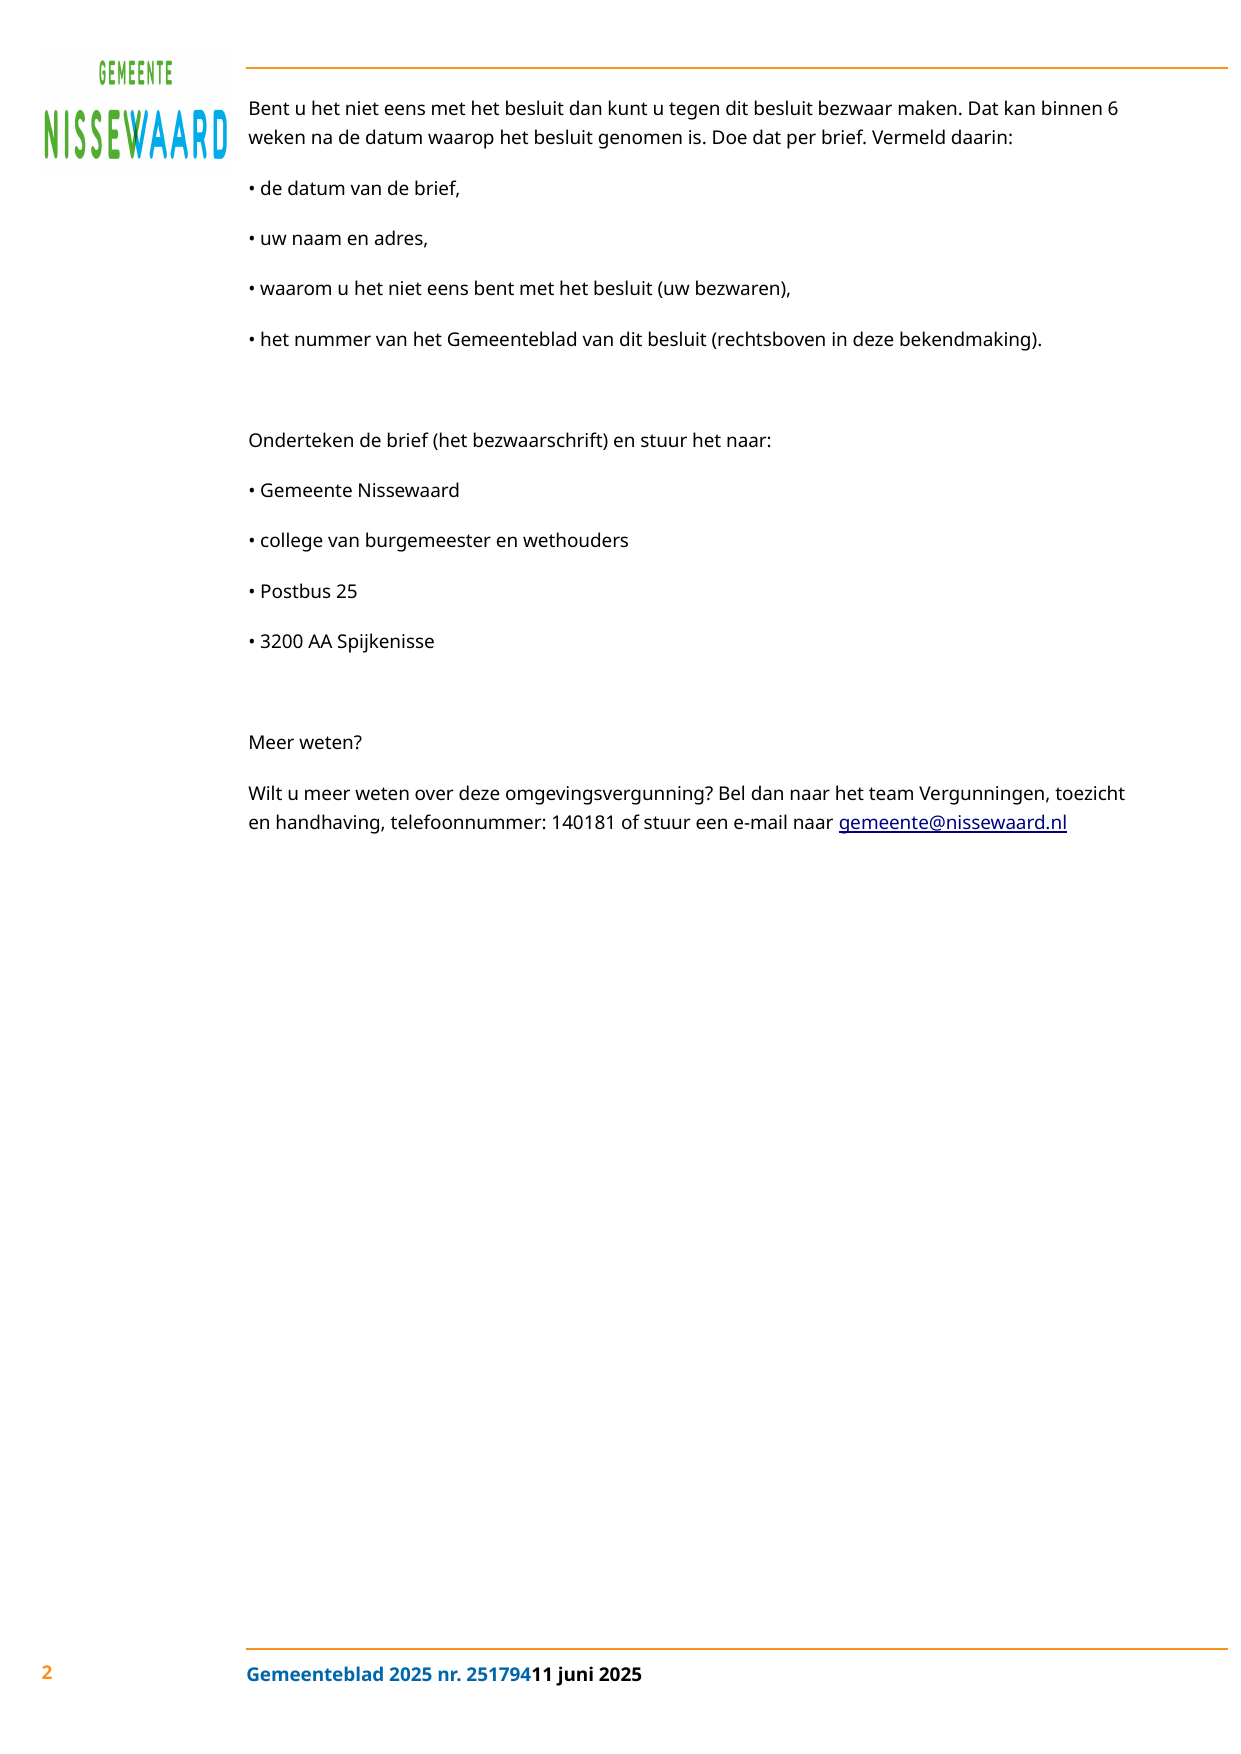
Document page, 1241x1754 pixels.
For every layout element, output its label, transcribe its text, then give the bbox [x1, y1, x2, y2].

text • Gemeente Nissewaard [248, 477, 1152, 503]
text • Postbus 25 [248, 578, 1152, 604]
text Meer weten? [248, 729, 1152, 755]
text Wilt u meer weten over deze omgevingsvergunning? Bel dan naar het team Vergunningen, toezicht en handhaving, telefoonnummer: 140181 of stuur een e-mail naar gemeente@nissewaard.nl [248, 780, 1152, 835]
text • college van burgemeester en wethouders [248, 528, 1152, 553]
text • uw naam en adres, [248, 225, 1152, 251]
text Onderteken de brief (het bezwaarschrift) en stuur het naar: [248, 427, 1152, 453]
text • waarom u het niet eens bent met het besluit (uw bezwaren), [248, 276, 1152, 301]
text • het nummer van het Gemeenteblad van dit besluit (rechtsboven in deze bekendmaking). [248, 326, 1152, 352]
picture [41, 47, 231, 172]
text • 3200 AA Spijkenisse [248, 628, 1152, 654]
text • de datum van de brief, [248, 175, 1152, 201]
text Bent u het niet eens met het besluit dan kunt u tegen dit besluit bezwaar maken. Dat kan binnen 6 weken na de datum waarop het besluit genomen is. Doe dat per brief. Vermeld daarin: [248, 95, 1152, 150]
